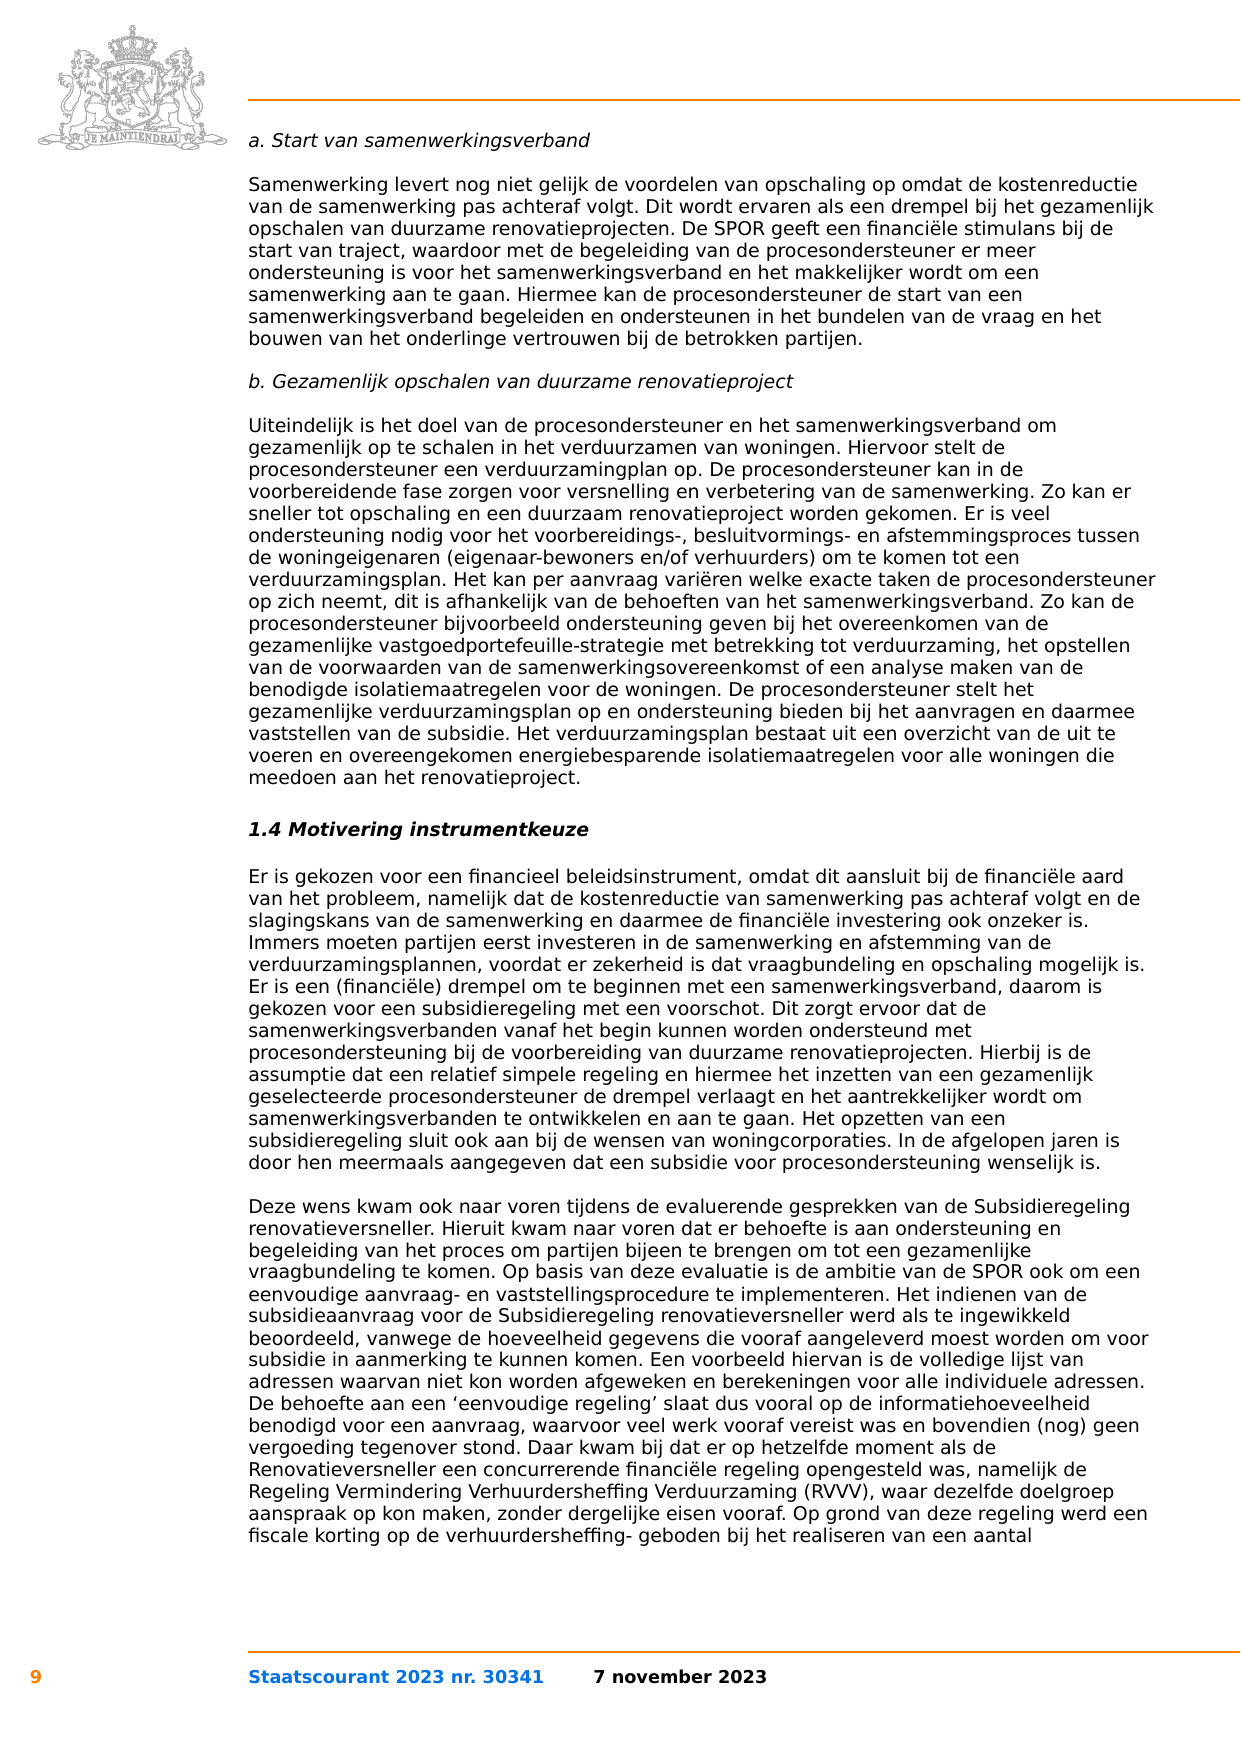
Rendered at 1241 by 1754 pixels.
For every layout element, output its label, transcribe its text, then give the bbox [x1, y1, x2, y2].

picture [38, 25, 227, 150]
text Deze wens kwam ook naar voren tijdens de evaluerende gesprekken van de Subsidieregeling renovatieversneller. Hieruit kwam naar voren dat er behoefte is aan ondersteuning en begeleiding van het proces om partijen bijeen te brengen om tot een gezamenlijke vraagbundeling te komen. Op basis van deze evaluatie is de ambitie van de SPOR ook om een eenvoudige aanvraag- en vaststellingsprocedure te implementeren. Het indienen van de subsidieaanvraag voor de Subsidieregeling renovatieversneller werd als te ingewikkeld beoordeeld, vanwege de hoeveelheid gegevens die vooraf aangeleverd moest worden om voor subsidie in aanmerking te kunnen komen. Een voorbeeld hiervan is de volledige lijst van adressen waarvan niet kon worden afgeweken en berekeningen voor alle individuele adressen. De behoefte aan een ‘eenvoudige regeling’ slaat dus vooral op de informatiehoeveelheid benodigd voor een aanvraag, waarvoor veel werk vooraf vereist was en bovendien (nog) geen vergoeding tegenover stond. Daar kwam bij dat er op hetzelfde moment als de Renovatieversneller een concurrerende financiële regeling opengesteld was, namelijk de Regeling Vermindering Verhuurdersheffing Verduurzaming (RVVV), waar dezelfde doelgroep aanspraak op kon maken, zonder dergelijke eisen vooraf. Op grond van deze regeling werd een fiscale korting op de verhuurdersheffing- geboden bij het realiseren van een aantal [248, 1196, 1163, 1547]
subtitle b. Gezamenlijk opschalen van duurzame renovatieproject [248, 371, 1163, 393]
text Samenwerking levert nog niet gelijk de voordelen van opschaling op omdat de kostenreductie van de samenwerking pas achteraf volgt. Dit wordt ervaren als een drempel bij het gezamenlijk opschalen van duurzame renovatieprojecten. De SPOR geeft een financiële stimulans bij de start van traject, waardoor met de begeleiding van de procesondersteuner er meer ondersteuning is voor het samenwerkingsverband en het makkelijker wordt om een samenwerking aan te gaan. Hiermee kan de procesondersteuner de start van een samenwerkingsverband begeleiden en ondersteunen in het bundelen van de vraag en het bouwen van het onderlinge vertrouwen bij de betrokken partijen. [248, 174, 1163, 349]
subtitle 1.4 Motivering instrumentkeuze [248, 819, 1163, 841]
text Uiteindelijk is het doel van de procesondersteuner en het samenwerkingsverband om gezamenlijk op te schalen in het verduurzamen van woningen. Hiervoor stelt de procesondersteuner een verduurzamingplan op. De procesondersteuner kan in de voorbereidende fase zorgen voor versnelling en verbetering van de samenwerking. Zo kan er sneller tot opschaling en een duurzaam renovatieproject worden gekomen. Er is veel ondersteuning nodig voor het voorbereidings-, besluitvormings- en afstemmingsproces tussen de woningeigenaren (eigenaar-bewoners en/of verhuurders) om te komen tot een verduurzamingsplan. Het kan per aanvraag variëren welke exacte taken de procesondersteuner op zich neemt, dit is afhankelijk van de behoeften van het samenwerkingsverband. Zo kan de procesondersteuner bijvoorbeeld ondersteuning geven bij het overeenkomen van de gezamenlijke vastgoedportefeuille-strategie met betrekking tot verduurzaming, het opstellen van de voorwaarden van de samenwerkingsovereenkomst of een analyse maken van de benodigde isolatiemaatregelen voor de woningen. De procesondersteuner stelt het gezamenlijke verduurzamingsplan op en ondersteuning bieden bij het aanvragen en daarmee vaststellen van de subsidie. Het verduurzamingsplan bestaat uit een overzicht van de uit te voeren en overeengekomen energiebesparende isolatiemaatregelen voor alle woningen die meedoen aan het renovatieproject. [248, 415, 1163, 789]
subtitle a. Start van samenwerkingsverband [248, 130, 1163, 152]
text Er is gekozen voor een financieel beleidsinstrument, omdat dit aansluit bij de financiële aard van het probleem, namelijk dat de kostenreductie van samenwerking pas achteraf volgt en de slagingskans van de samenwerking en daarmee de financiële investering ook onzeker is. Immers moeten partijen eerst investeren in de samenwerking en afstemming van de verduurzamingsplannen, voordat er zekerheid is dat vraagbundeling en opschaling mogelijk is. Er is een (financiële) drempel om te beginnen met een samenwerkingsverband, daarom is gekozen voor een subsidieregeling met een voorschot. Dit zorgt ervoor dat de samenwerkingsverbanden vanaf het begin kunnen worden ondersteund met procesondersteuning bij de voorbereiding van duurzame renovatieprojecten. Hierbij is de assumptie dat een relatief simpele regeling en hiermee het inzetten van een gezamenlijk geselecteerde procesondersteuner de drempel verlaagt en het aantrekkelijker wordt om samenwerkingsverbanden te ontwikkelen en aan te gaan. Het opzetten van een subsidieregeling sluit ook aan bij de wensen van woningcorporaties. In de afgelopen jaren is door hen meermaals aangegeven dat een subsidie voor procesondersteuning wenselijk is. [248, 866, 1163, 1174]
